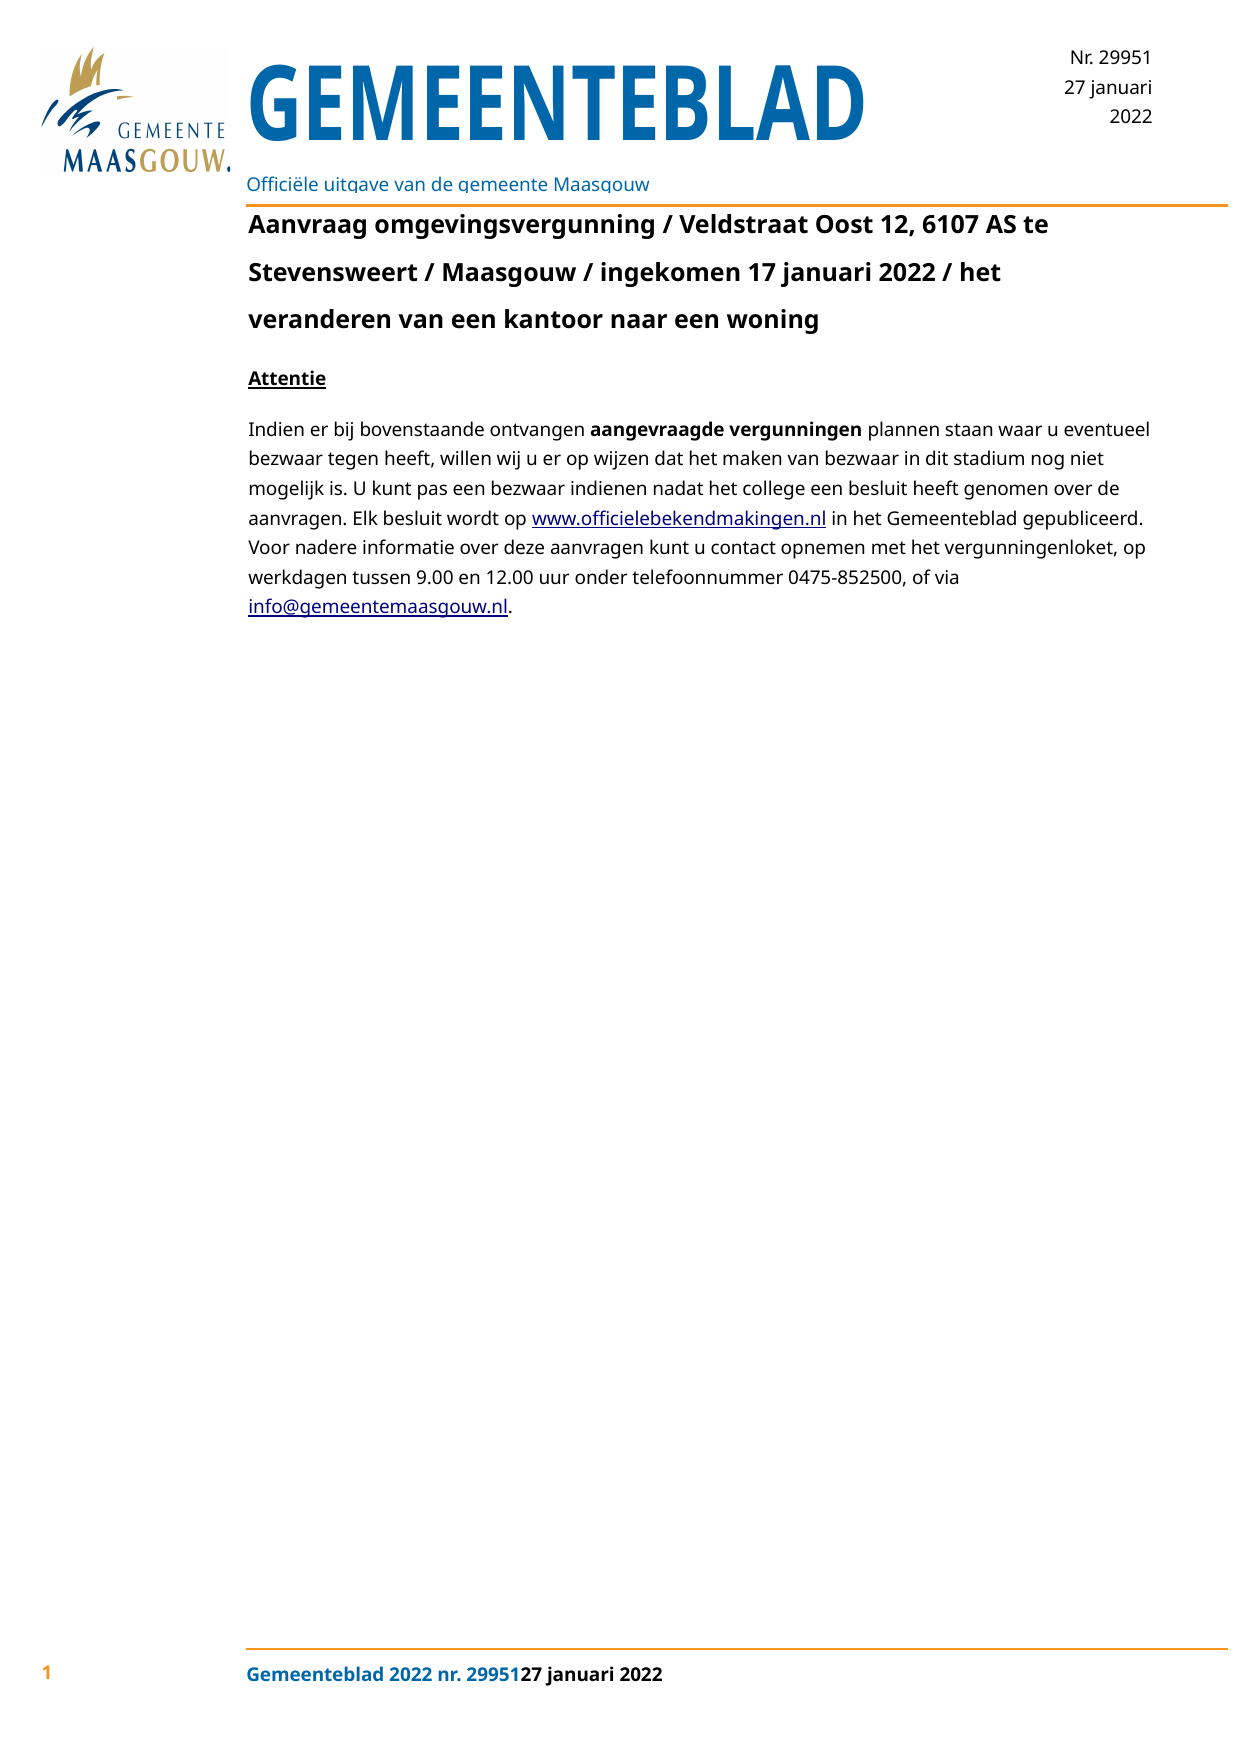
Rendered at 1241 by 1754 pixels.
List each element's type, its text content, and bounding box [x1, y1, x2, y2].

text Aanvraag omgevingsvergunning / Veldstraat Oost 12, 6107 AS te Stevensweert / Maasgouw / ingekomen 17 januari 2022 / het veranderen van een kantoor naar een woning [248, 207, 1152, 336]
picture [41, 47, 231, 172]
text Indien er bij bovenstaande ontvangen aangevraagde vergunningen plannen staan waar u eventueel bezwaar tegen heeft, willen wij u er op wijzen dat het maken van bezwaar in dit stadium nog niet mogelijk is. U kunt pas een bezwaar indienen nadat het college een besluit heeft genomen over de aanvragen. Elk besluit wordt op www.officielebekendmakingen.nl in het Gemeenteblad gepubliceerd. Voor nadere informatie over deze aanvragen kunt u contact opnemen met het vergunningenloket, op werkdagen tussen 9.00 en 12.00 uur onder telefoonnummer 0475-852500, of via info@gemeentemaasgouw.nl. [248, 416, 1152, 619]
text Attentie [248, 366, 1152, 391]
